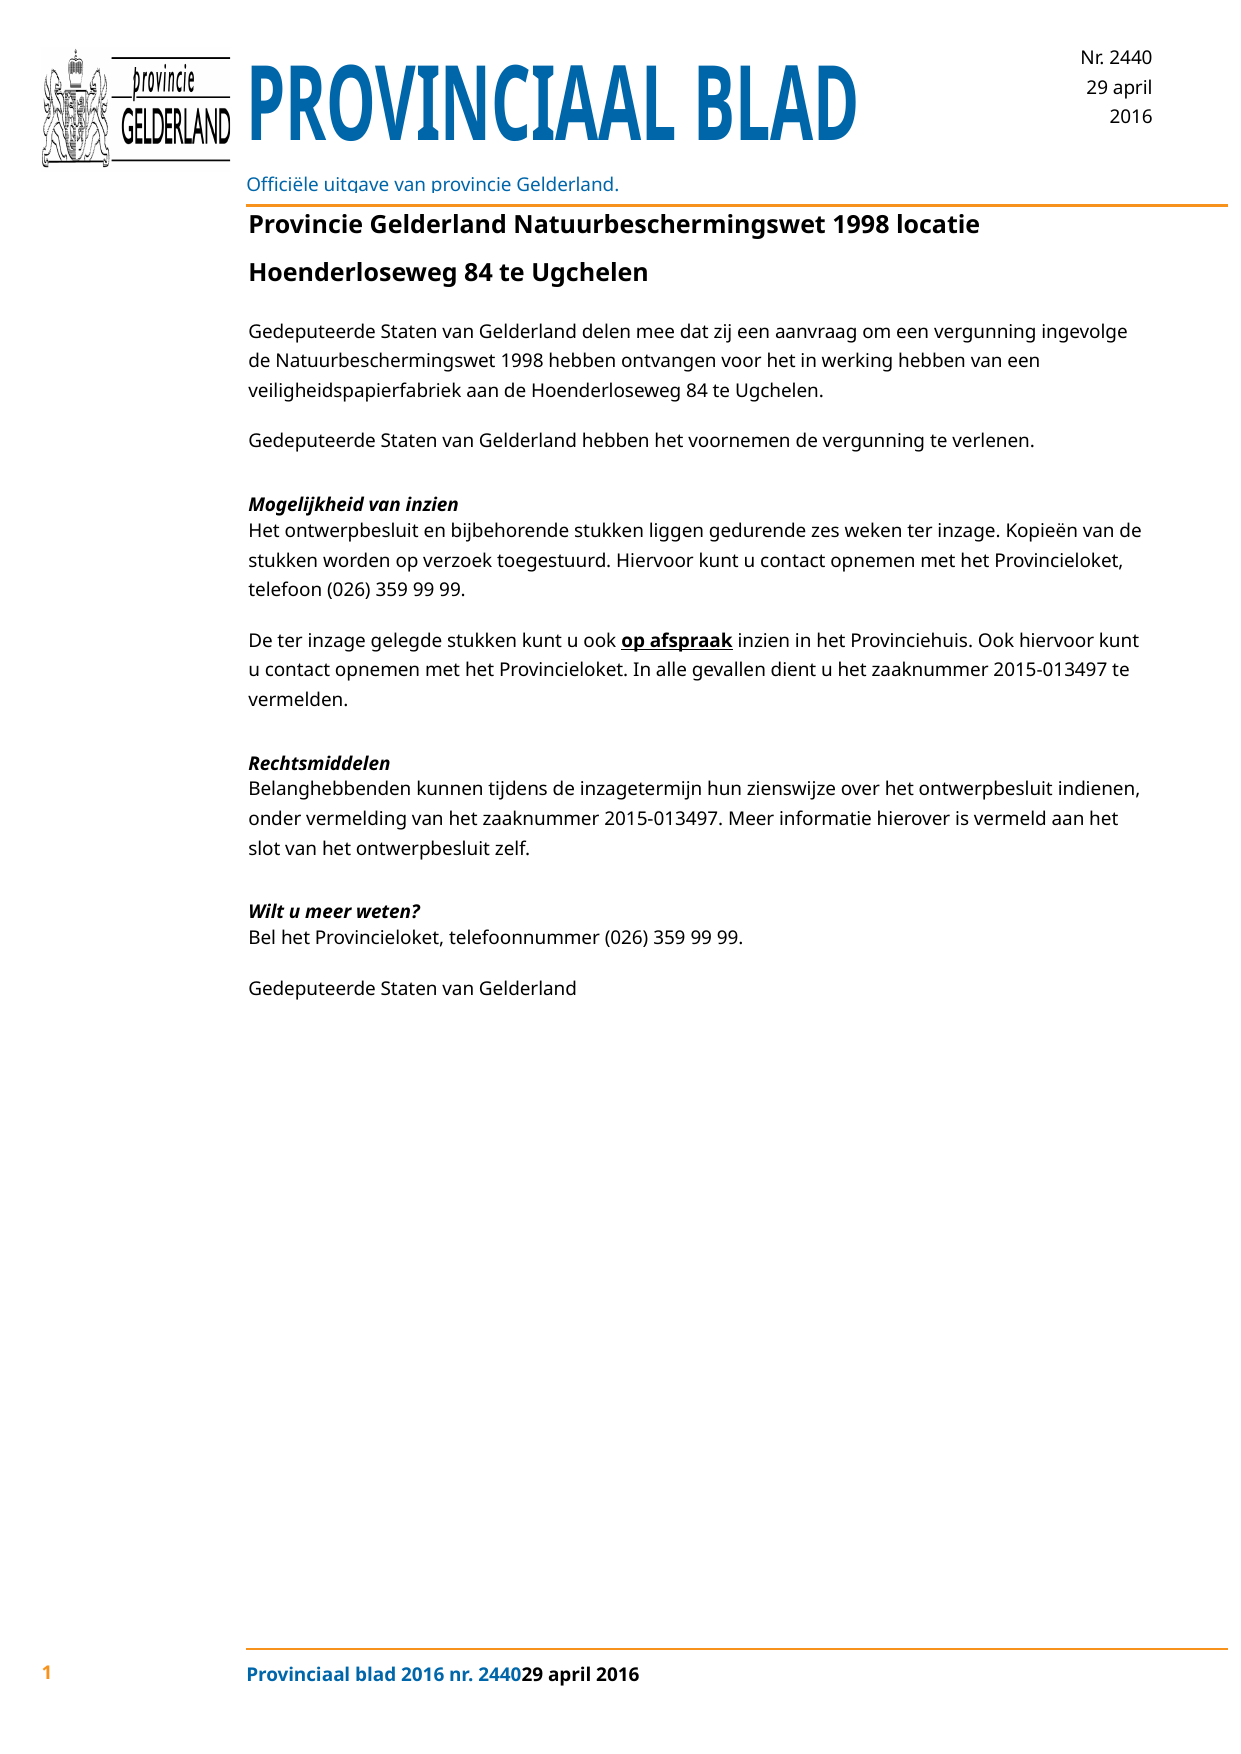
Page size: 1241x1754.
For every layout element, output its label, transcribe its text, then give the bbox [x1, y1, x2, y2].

text Gedeputeerde Staten van Gelderland [248, 975, 1152, 1001]
picture [41, 47, 231, 172]
text De ter inzage gelegde stukken kunt u ook op afspraak inzien in het Provinciehuis. Ook hiervoor kunt u contact opnemen met het Provincieloket. In alle gevallen dient u het zaaknummer 2015-013497 te vermelden. [248, 627, 1152, 712]
text Mogelijkheid van inzien [248, 491, 1152, 517]
text Gedeputeerde Staten van Gelderland hebben het voornemen de vergunning te verlenen. [248, 427, 1152, 453]
text Bel het Provincieloket, telefoonnummer (026) 359 99 99. [248, 924, 1152, 950]
text Belanghebbenden kunnen tijdens de inzagetermijn hun zienswijze over het ontwerpbesluit indienen, onder vermelding van het zaaknummer 2015-013497. Meer informatie hierover is vermeld aan het slot van het ontwerpbesluit zelf. [248, 776, 1152, 861]
text Gedeputeerde Staten van Gelderland delen mee dat zij een aanvraag om een vergunning ingevolge de Natuurbeschermingswet 1998 hebben ontvangen voor het in werking hebben van een veiligheidspapierfabriek aan de Hoenderloseweg 84 te Ugchelen. [248, 318, 1152, 403]
text Provincie Gelderland Natuurbeschermingswet 1998 locatie Hoenderloseweg 84 te Ugchelen [248, 207, 1152, 288]
text Wilt u meer weten? [248, 899, 1152, 924]
text Het ontwerpbesluit en bijbehorende stukken liggen gedurende zes weken ter inzage. Kopieën van de stukken worden op verzoek toegestuurd. Hiervoor kunt u contact opnemen met het Provincieloket, telefoon (026) 359 99 99. [248, 517, 1152, 602]
text Rechtsmiddelen [248, 750, 1152, 776]
